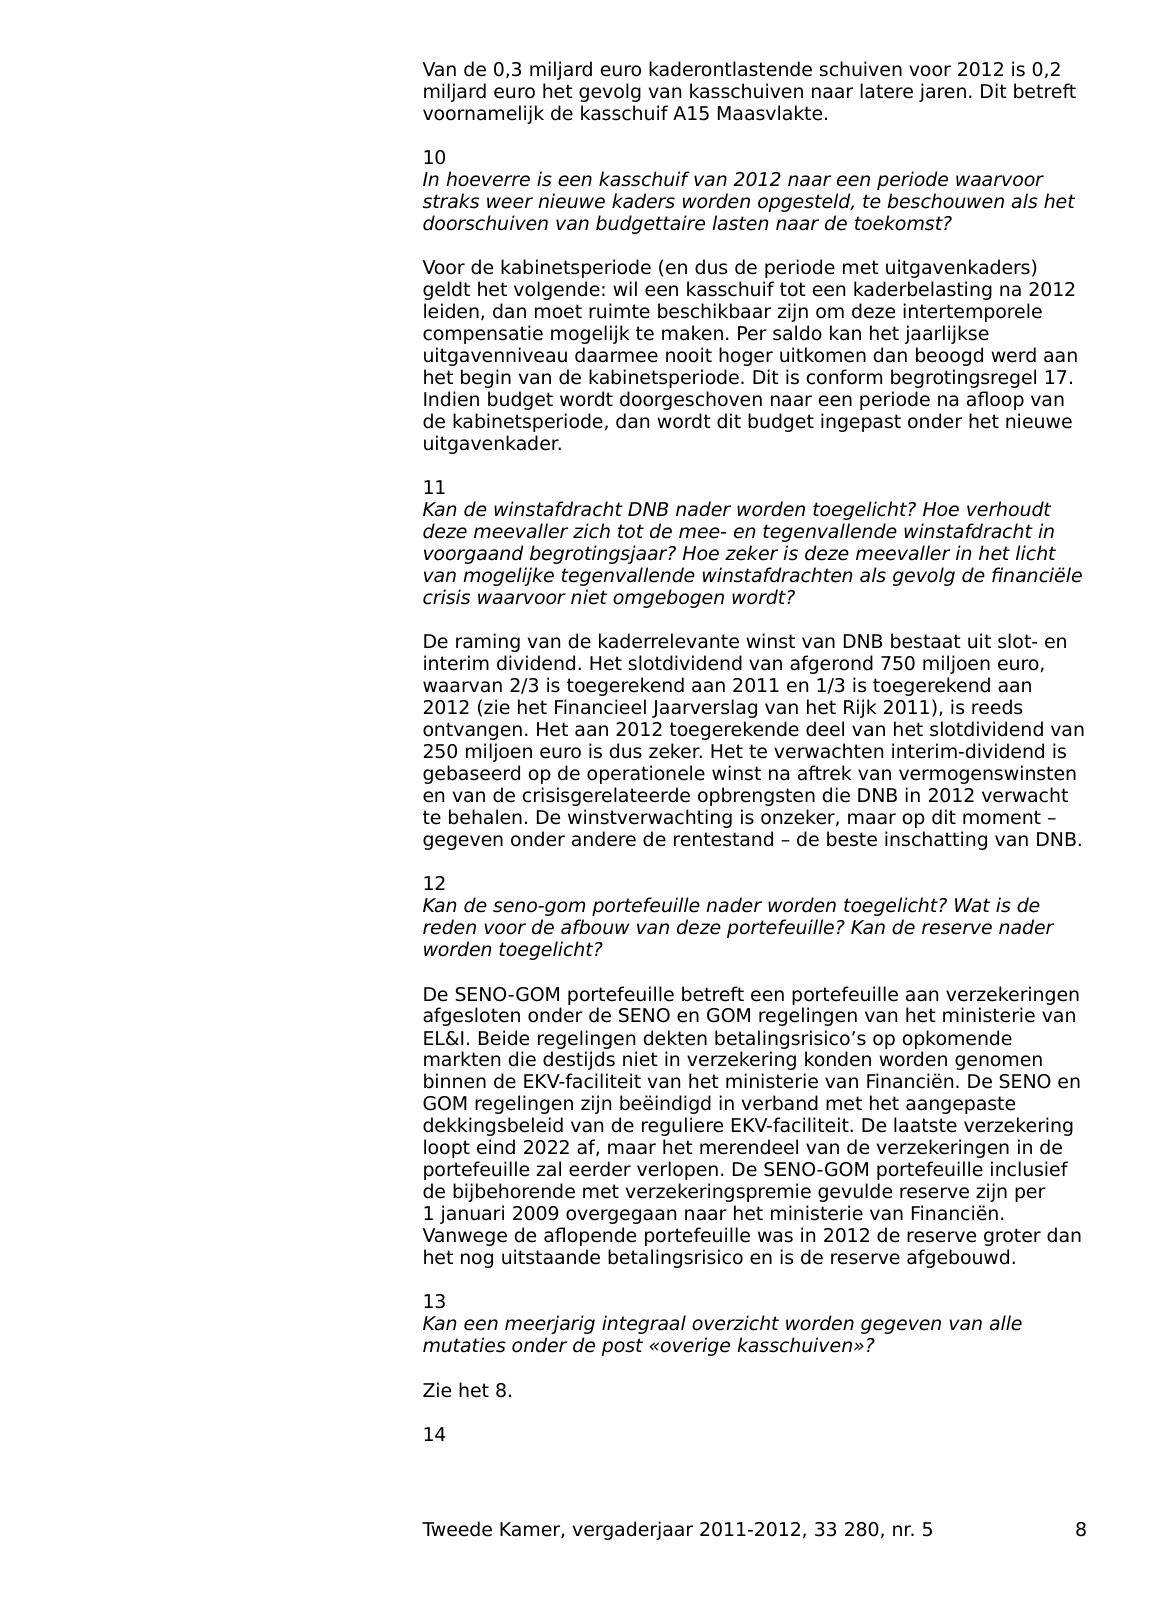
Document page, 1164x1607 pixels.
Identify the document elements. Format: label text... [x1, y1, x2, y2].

text 13 [422, 1291, 1087, 1313]
text De raming van de kaderrelevante winst van DNB bestaat uit slot- en interim dividend. Het slotdividend van afgerond 750 miljoen euro, waarvan 2/3 is toegerekend aan 2011 en 1/3 is toegerekend aan 2012 (zie het Financieel Jaarverslag van het Rijk 2011), is reeds ontvangen. Het aan 2012 toegerekende deel van het slotdividend van 250 miljoen euro is dus zeker. Het te verwachten interim-dividend is gebaseerd op de operationele winst na aftrek van vermogenswinsten en van de crisisgerelateerde opbrengsten die DNB in 2012 verwacht te behalen. De winstverwachting is onzeker, maar op dit moment – gegeven onder andere de rentestand – de beste inschatting van DNB. [422, 631, 1087, 851]
text In hoeverre is een kasschuif van 2012 naar een periode waarvoor straks weer nieuwe kaders worden opgesteld, te beschouwen als het doorschuiven van budgettaire lasten naar de toekomst? [422, 169, 1087, 235]
text De SENO-GOM portefeuille betreft een portefeuille aan verzekeringen afgesloten onder de SENO en GOM regelingen van het ministerie van EL&I. Beide regelingen dekten betalingsrisico’s op opkomende markten die destijds niet in verzekering konden worden genomen binnen de EKV-faciliteit van het ministerie van Financiën. De SENO en GOM regelingen zijn beëindigd in verband met het aangepaste dekkingsbeleid van de reguliere EKV-faciliteit. De laatste verzekering loopt eind 2022 af, maar het merendeel van de verzekeringen in de portefeuille zal eerder verlopen. De SENO-GOM portefeuille inclusief de bijbehorende met verzekeringspremie gevulde reserve zijn per 1 januari 2009 overgegaan naar het ministerie van Financiën. Vanwege de aflopende portefeuille was in 2012 de reserve groter dan het nog uitstaande betalingsrisico en is de reserve afgebouwd. [422, 983, 1087, 1269]
text 12 [422, 873, 1087, 895]
text Kan een meerjarig integraal overzicht worden gegeven van alle mutaties onder de post «overige kasschuiven»? [422, 1313, 1087, 1357]
text Van de 0,3 miljard euro kaderontlastende schuiven voor 2012 is 0,2 miljard euro het gevolg van kasschuiven naar latere jaren. Dit betreft voornamelijk de kasschuif A15 Maasvlakte. [422, 59, 1087, 125]
text 14 [422, 1424, 1087, 1446]
text 10 [422, 147, 1087, 169]
text Voor de kabinetsperiode (en dus de periode met uitgavenkaders) geldt het volgende: wil een kasschuif tot een kaderbelasting na 2012 leiden, dan moet ruimte beschikbaar zijn om deze intertemporele compensatie mogelijk te maken. Per saldo kan het jaarlijkse uitgavenniveau daarmee nooit hoger uitkomen dan beoogd werd aan het begin van de kabinetsperiode. Dit is conform begrotingsregel 17. Indien budget wordt doorgeschoven naar een periode na afloop van de kabinetsperiode, dan wordt dit budget ingepast onder het nieuwe uitgavenkader. [422, 257, 1087, 455]
text Kan de winstafdracht DNB nader worden toegelicht? Hoe verhoudt deze meevaller zich tot de mee- en tegenvallende winstafdracht in voorgaand begrotingsjaar? Hoe zeker is deze meevaller in het licht van mogelijke tegenvallende winstafdrachten als gevolg de financiële crisis waarvoor niet omgebogen wordt? [422, 499, 1087, 609]
text Zie het 8. [422, 1379, 1087, 1401]
text Kan de seno-gom portefeuille nader worden toegelicht? Wat is de reden voor de afbouw van deze portefeuille? Kan de reserve nader worden toegelicht? [422, 895, 1087, 961]
text 11 [422, 477, 1087, 499]
